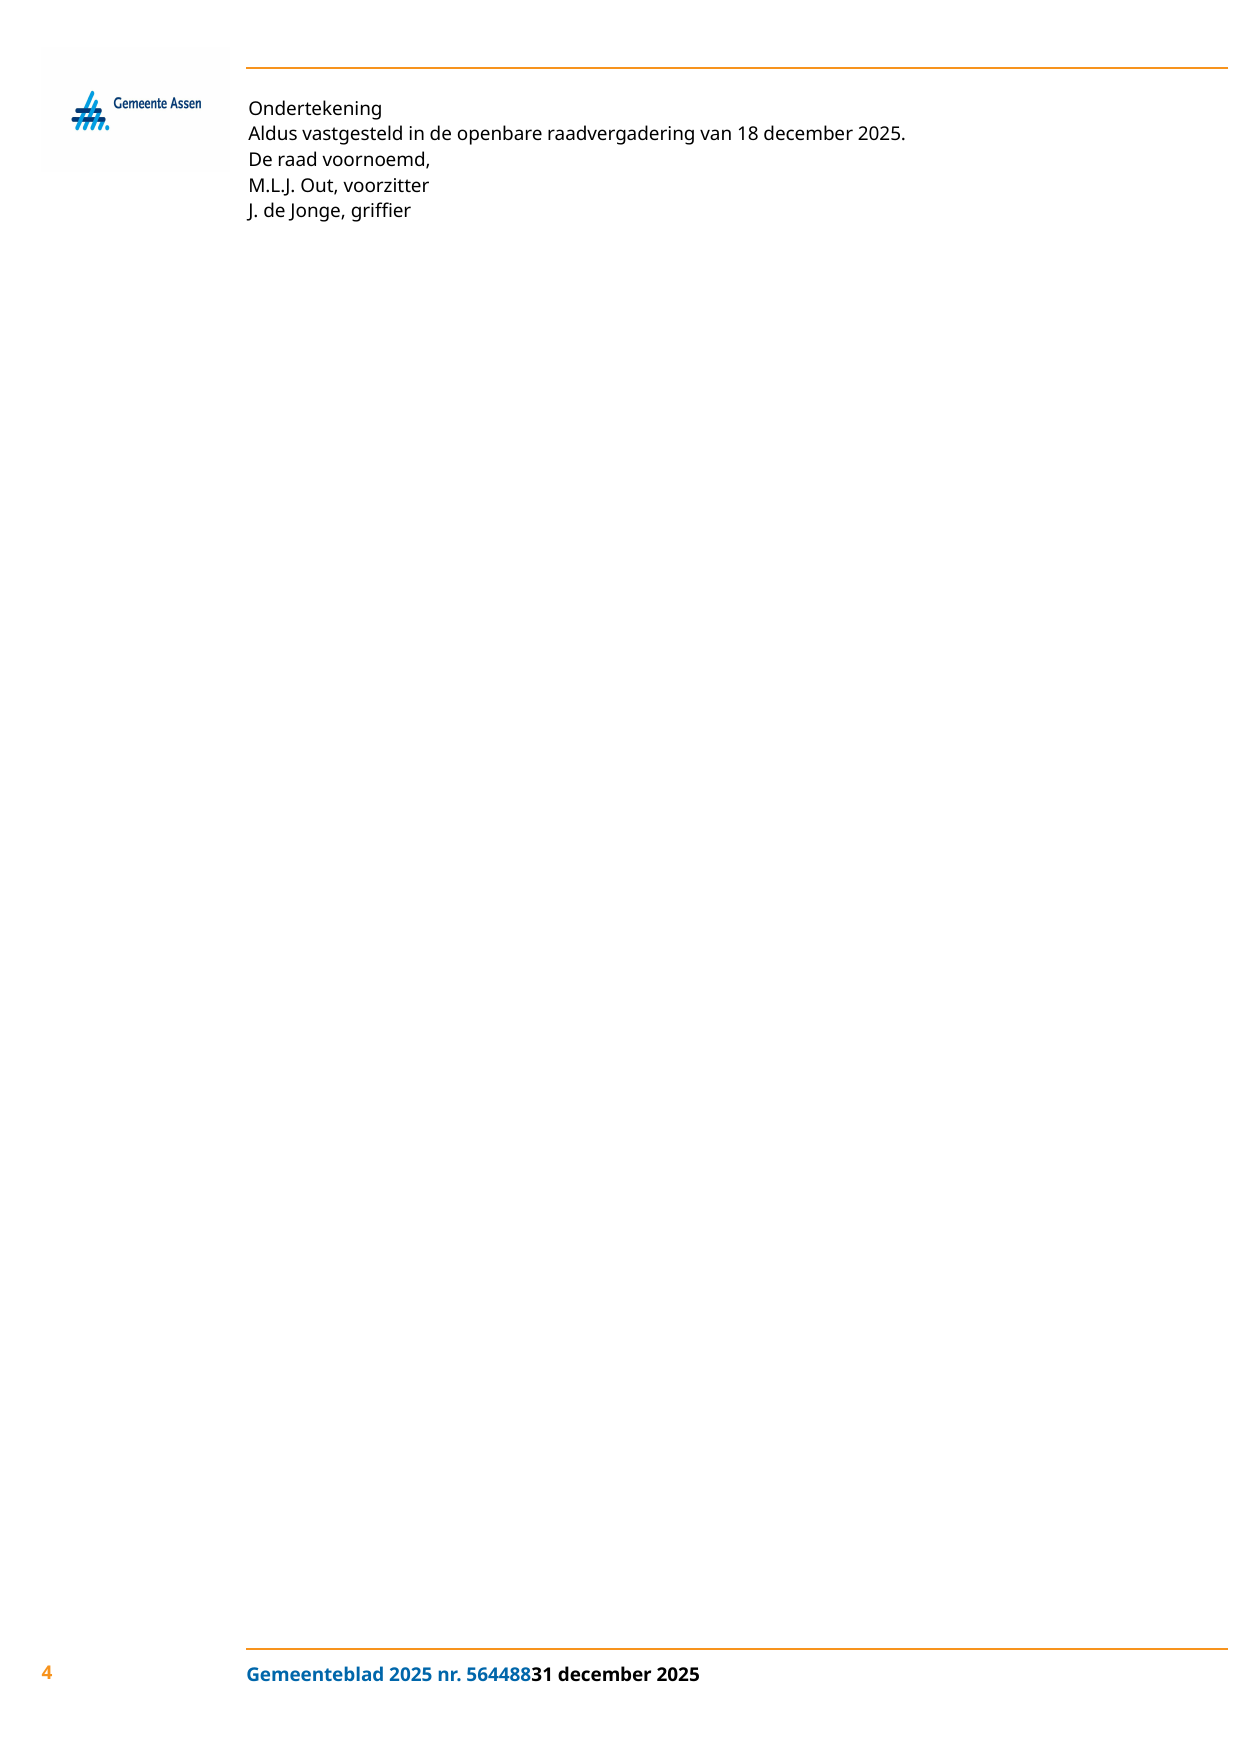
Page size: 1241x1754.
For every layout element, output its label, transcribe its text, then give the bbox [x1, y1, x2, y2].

text Ondertekening [248, 95, 1152, 121]
text M.L.J. Out, voorzitter [248, 172, 1152, 198]
text Aldus vastgesteld in de openbare raadvergadering van 18 december 2025. [248, 121, 1152, 146]
text J. de Jonge, griffier [248, 198, 1152, 223]
picture [41, 47, 231, 172]
text De raad voornoemd, [248, 146, 1152, 172]
